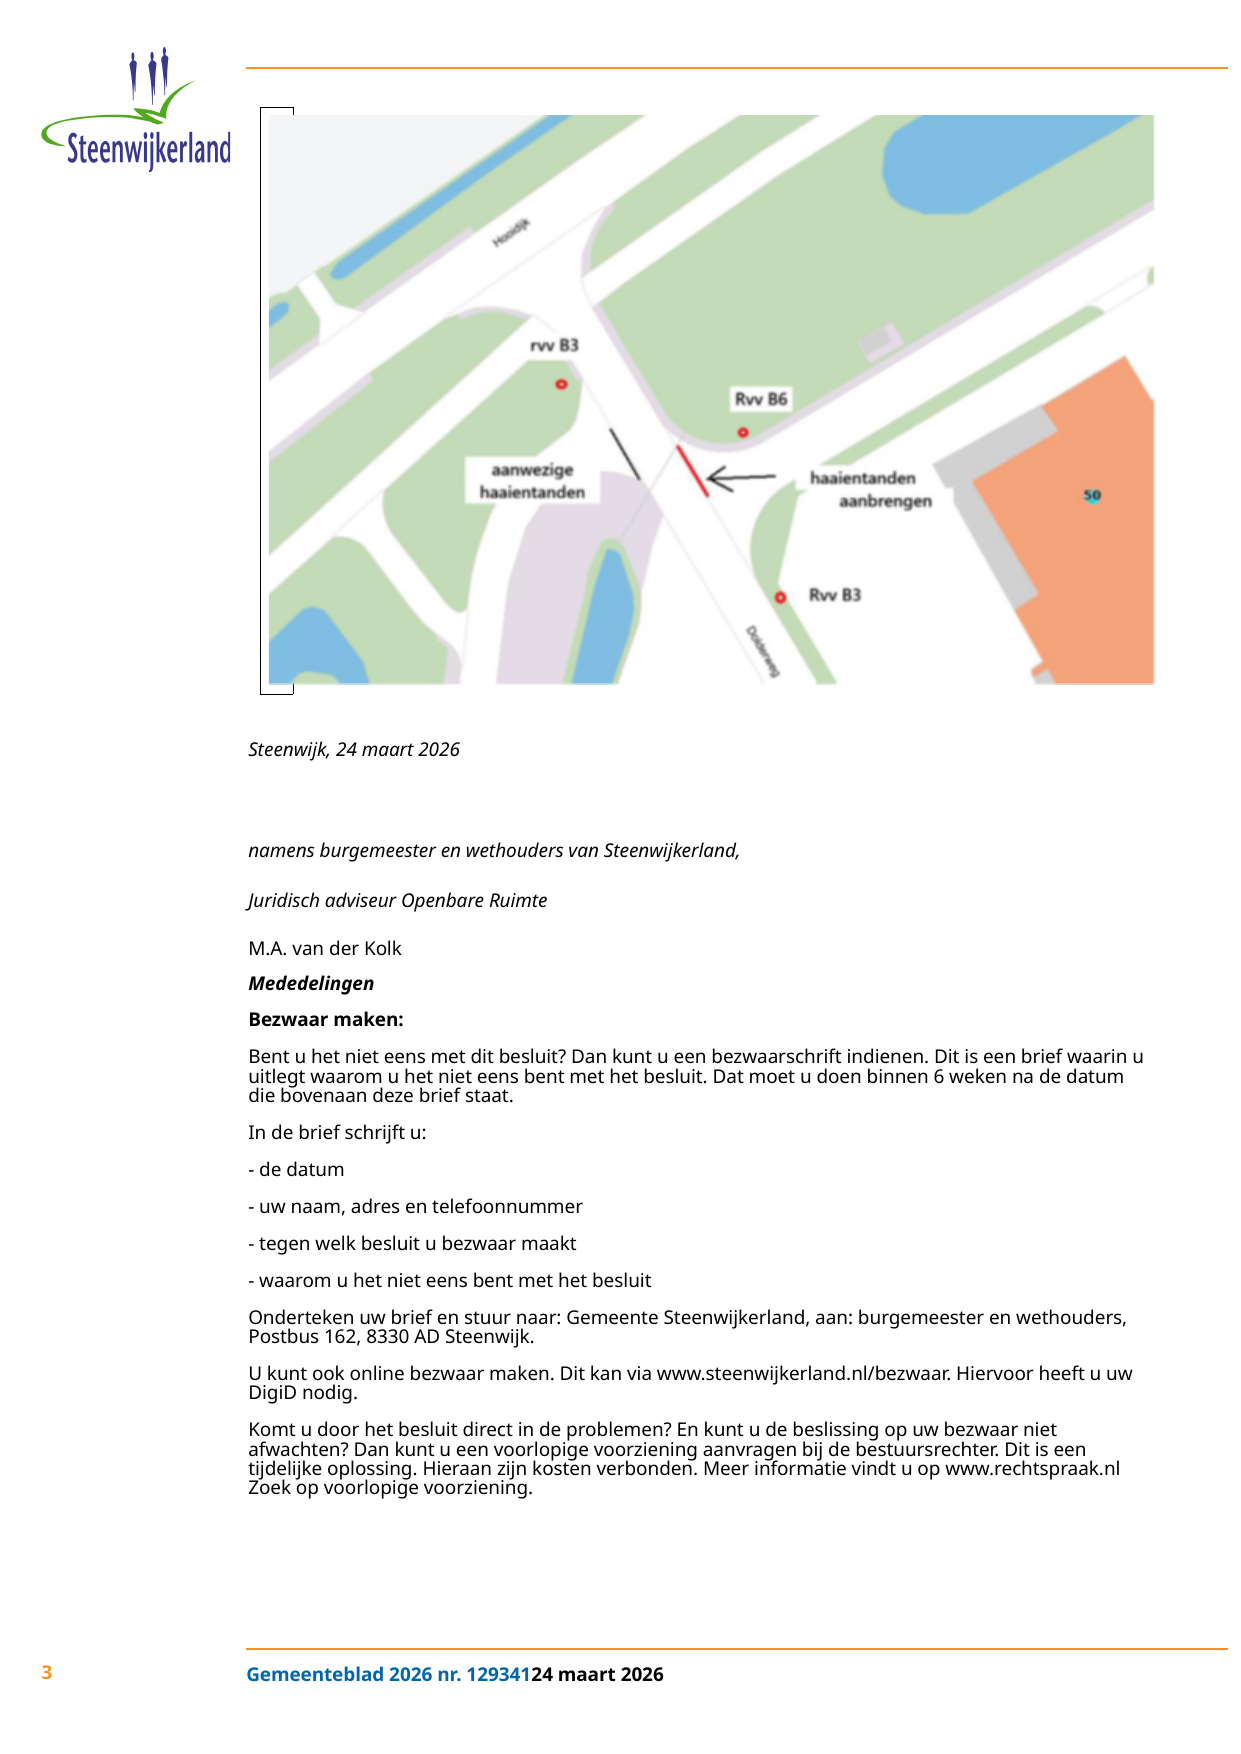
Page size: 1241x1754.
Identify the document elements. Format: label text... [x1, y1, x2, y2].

text Steenwijk, 24 maart 2026 [248, 736, 1152, 762]
text - waarom u het niet eens bent met het besluit [248, 1272, 1152, 1291]
text - uw naam, adres en telefoonnummer [248, 1198, 1152, 1217]
text namens burgemeester en wethouders van Steenwijkerland, [248, 837, 1152, 863]
text M.A. van der Kolk [248, 935, 1152, 961]
picture [268, 115, 1155, 685]
text Bezwaar maken: [248, 1011, 1152, 1031]
text U kunt ook online bezwaar maken. Dit kan via www.steenwijkerland.nl/bezwaar. Hiervoor heeft u uw DigiD nodig. [248, 1365, 1152, 1404]
text - de datum [248, 1161, 1152, 1180]
text Onderteken uw brief en stuur naar: Gemeente Steenwijkerland, aan: burgemeester en wethouders, Postbus 162, 8330 AD Steenwijk. [248, 1309, 1152, 1347]
text Bent u het niet eens met dit besluit? Dan kunt u een bezwaarschrift indienen. Dit is een brief waarin u uitlegt waarom u het niet eens bent met het besluit. Dat moet u doen binnen 6 weken na de datum die bovenaan deze brief staat. [248, 1048, 1152, 1106]
text Juridisch adviseur Openbare Ruimte [248, 887, 1152, 913]
picture [41, 47, 231, 172]
text Mededelingen [248, 974, 1152, 994]
text - tegen welk besluit u bezwaar maakt [248, 1235, 1152, 1254]
text In de brief schrijft u: [248, 1124, 1152, 1143]
text Komt u door het besluit direct in de problemen? En kunt u de beslissing op uw bezwaar niet afwachten? Dan kunt u een voorlopige voorziening aanvragen bij de bestuursrechter. Dit is een tijdelijke oplossing. Hieraan zijn kosten verbonden. Meer informatie vindt u op www.rechtspraak.nl Zoek op voorlopige voorziening. [248, 1421, 1152, 1498]
